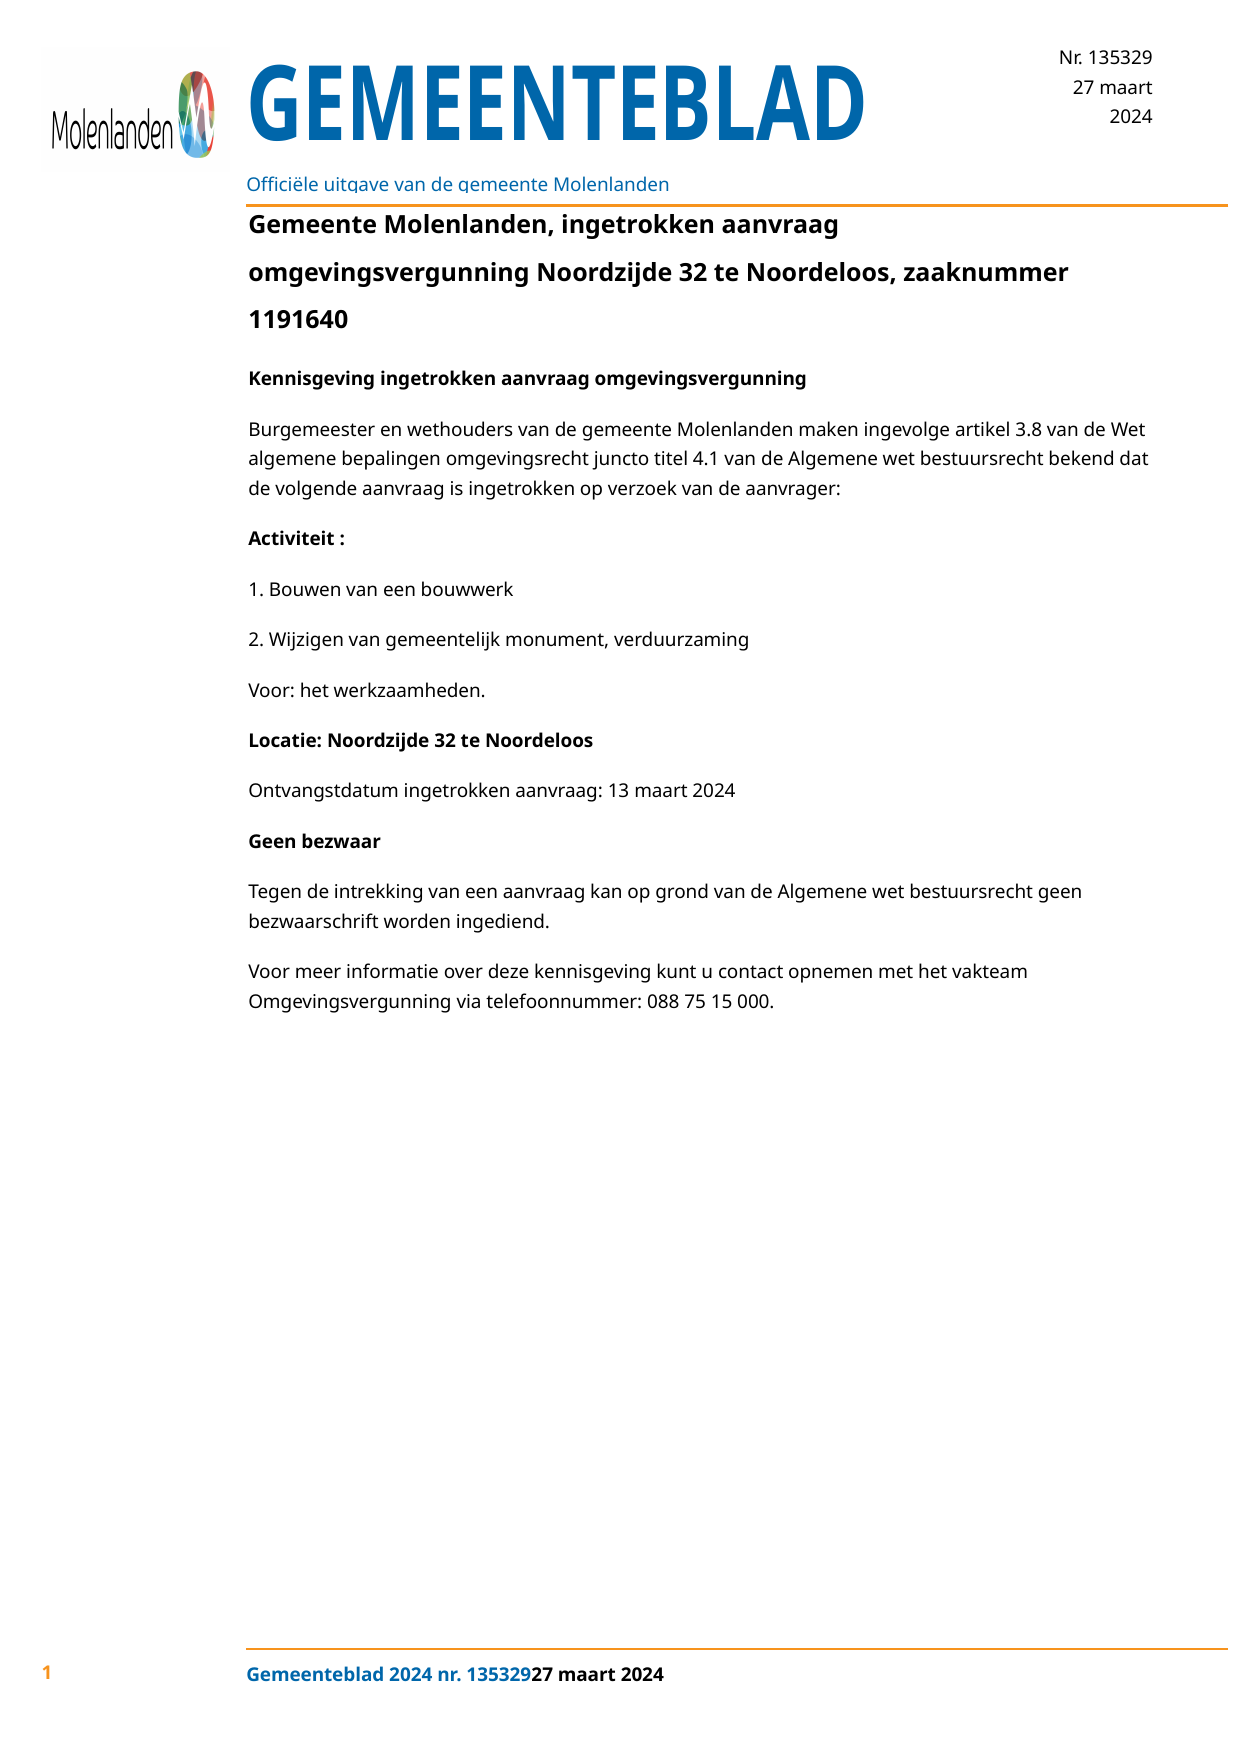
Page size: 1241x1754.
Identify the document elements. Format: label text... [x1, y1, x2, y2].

text Burgemeester en wethouders van de gemeente Molenlanden maken ingevolge artikel 3.8 van de Wet algemene bepalingen omgevingsrecht juncto titel 4.1 van de Algemene wet bestuursrecht bekend dat de volgende aanvraag is ingetrokken op verzoek van de aanvrager: [248, 416, 1152, 501]
picture [41, 47, 231, 172]
text Gemeente Molenlanden, ingetrokken aanvraag omgevingsvergunning Noordzijde 32 te Noordeloos, zaaknummer 1191640 [248, 207, 1152, 336]
text Tegen de intrekking van een aanvraag kan op grond van de Algemene wet bestuursrecht geen bezwaarschrift worden ingediend. [248, 878, 1152, 934]
text Locatie: Noordzijde 32 te Noordeloos [248, 727, 1152, 753]
text Voor: het werkzaamheden. [248, 677, 1152, 702]
text Activiteit : [248, 526, 1152, 551]
text Kennisgeving ingetrokken aanvraag omgevingsvergunning [248, 366, 1152, 391]
text 2. Wijzigen van gemeentelijk monument, verduurzaming [248, 626, 1152, 652]
text Voor meer informatie over deze kennisgeving kunt u contact opnemen met het vakteam Omgevingsvergunning via telefoonnummer: 088 75 15 000. [248, 958, 1152, 1014]
text Geen bezwaar [248, 828, 1152, 854]
text 1. Bouwen van een bouwwerk [248, 576, 1152, 602]
text Ontvangstdatum ingetrokken aanvraag: 13 maart 2024 [248, 778, 1152, 803]
